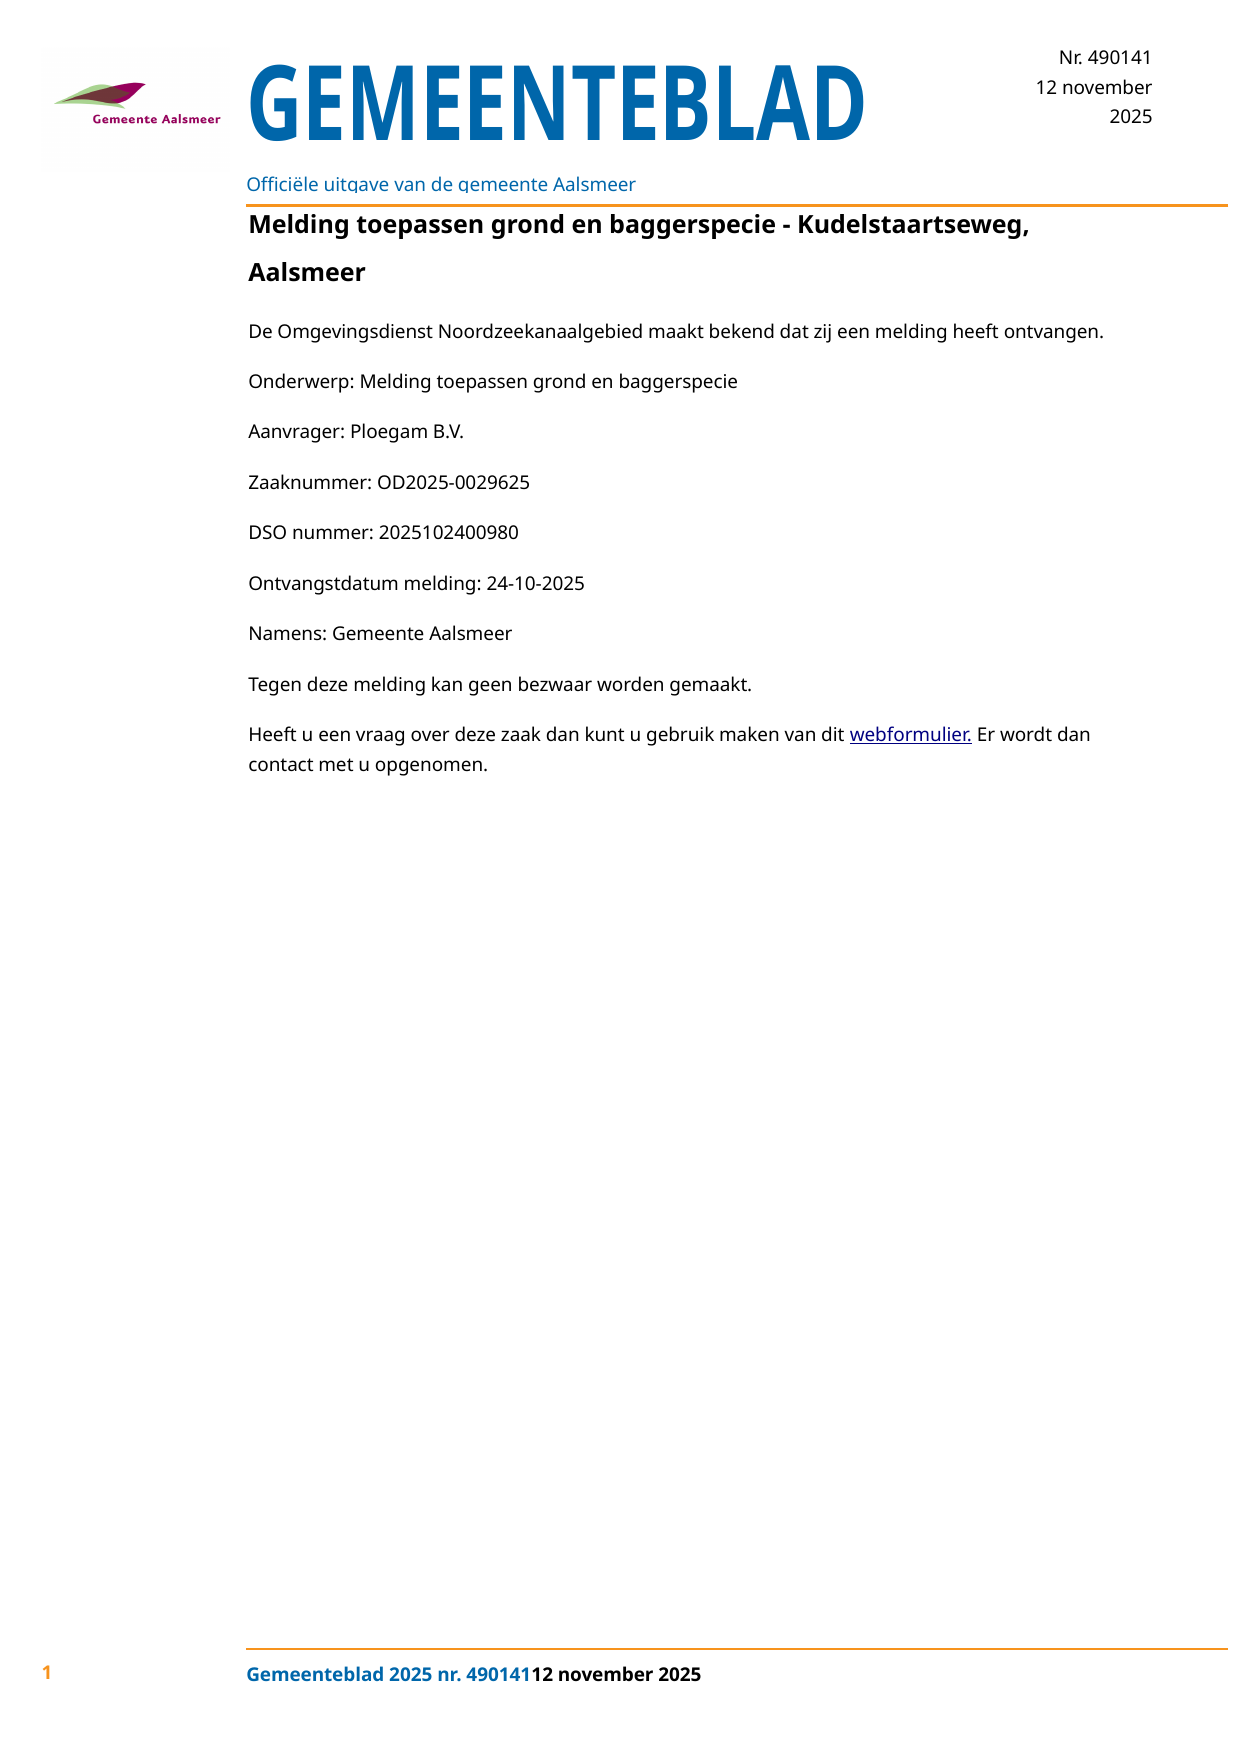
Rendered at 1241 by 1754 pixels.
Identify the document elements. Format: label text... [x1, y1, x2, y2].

text Ontvangstdatum melding: 24-10-2025 [248, 570, 1152, 596]
text Aanvrager: Ploegam B.V. [248, 419, 1152, 444]
text De Omgevingsdienst Noordzeekanaalgebied maakt bekend dat zij een melding heeft ontvangen. [248, 318, 1152, 344]
text DSO nummer: 2025102400980 [248, 519, 1152, 545]
picture [41, 47, 231, 172]
text Melding toepassen grond en baggerspecie - Kudelstaartseweg, Aalsmeer [248, 207, 1152, 288]
text Onderwerp: Melding toepassen grond en baggerspecie [248, 368, 1152, 394]
text Namens: Gemeente Aalsmeer [248, 620, 1152, 646]
text Heeft u een vraag over deze zaak dan kunt u gebruik maken van dit webformulier. Er wordt dan contact met u opgenomen. [248, 721, 1152, 777]
text Zaaknummer: OD2025-0029625 [248, 469, 1152, 495]
text Tegen deze melding kan geen bezwaar worden gemaakt. [248, 671, 1152, 697]
